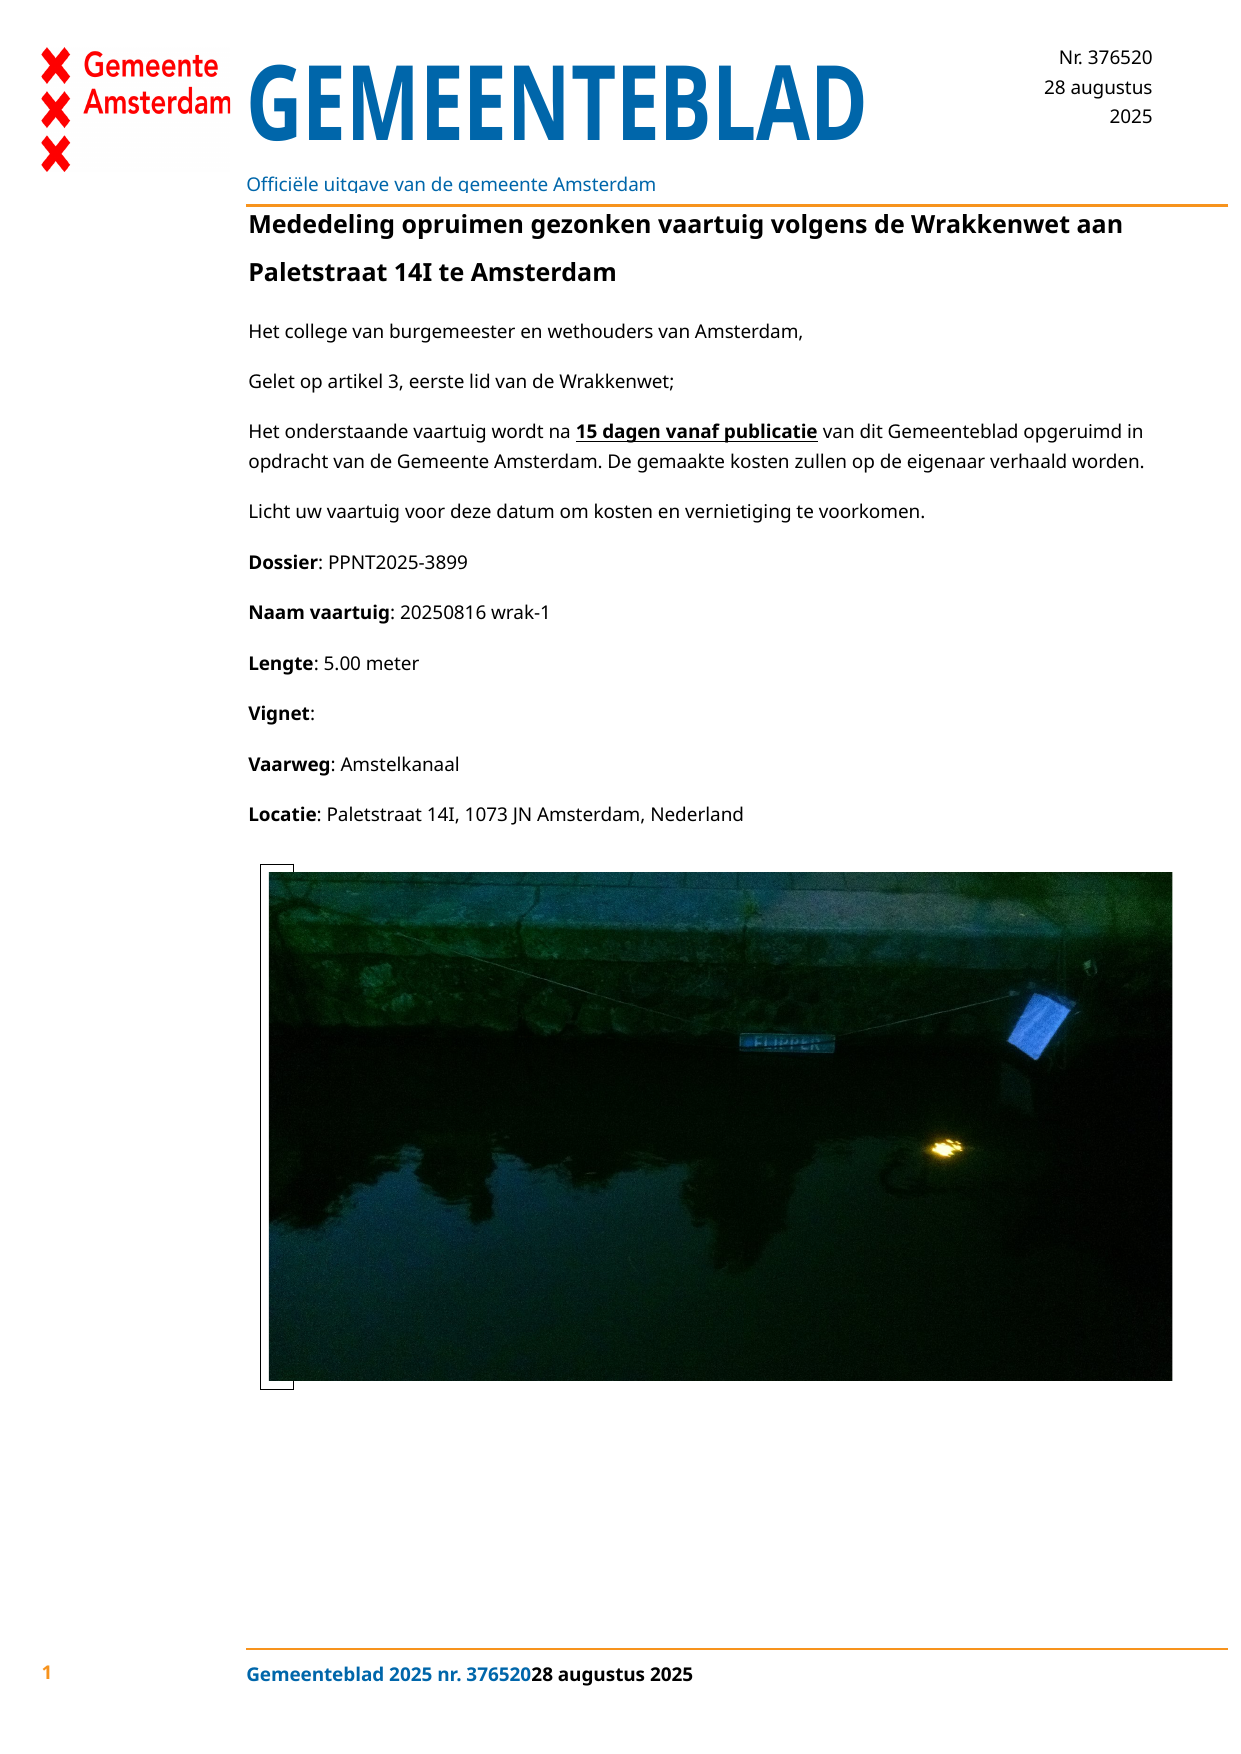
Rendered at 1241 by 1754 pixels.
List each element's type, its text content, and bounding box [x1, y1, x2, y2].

text Lengte: 5.00 meter [248, 650, 1152, 676]
text Mededeling opruimen gezonken vaartuig volgens de Wrakkenwet aan Paletstraat 14I te Amsterdam [248, 207, 1152, 288]
text Locatie: Paletstraat 14I, 1073 JN Amsterdam, Nederland [248, 801, 1152, 827]
text Het onderstaande vaartuig wordt na 15 dagen vanaf publicatie van dit Gemeenteblad opgeruimd in opdracht van de Gemeente Amsterdam. De gemaakte kosten zullen op de eigenaar verhaald worden. [248, 419, 1152, 474]
picture [41, 47, 231, 172]
picture [268, 872, 1173, 1381]
text Het college van burgemeester en wethouders van Amsterdam, [248, 318, 1152, 344]
text Licht uw vaartuig voor deze datum om kosten en vernietiging te voorkomen. [248, 499, 1152, 524]
text Vignet: [248, 700, 1152, 726]
text Naam vaartuig: 20250816 wrak-1 [248, 599, 1152, 625]
text Vaarweg: Amstelkanaal [248, 751, 1152, 777]
text Gelet op artikel 3, eerste lid van de Wrakkenwet; [248, 368, 1152, 394]
text Dossier: PPNT2025-3899 [248, 549, 1152, 575]
